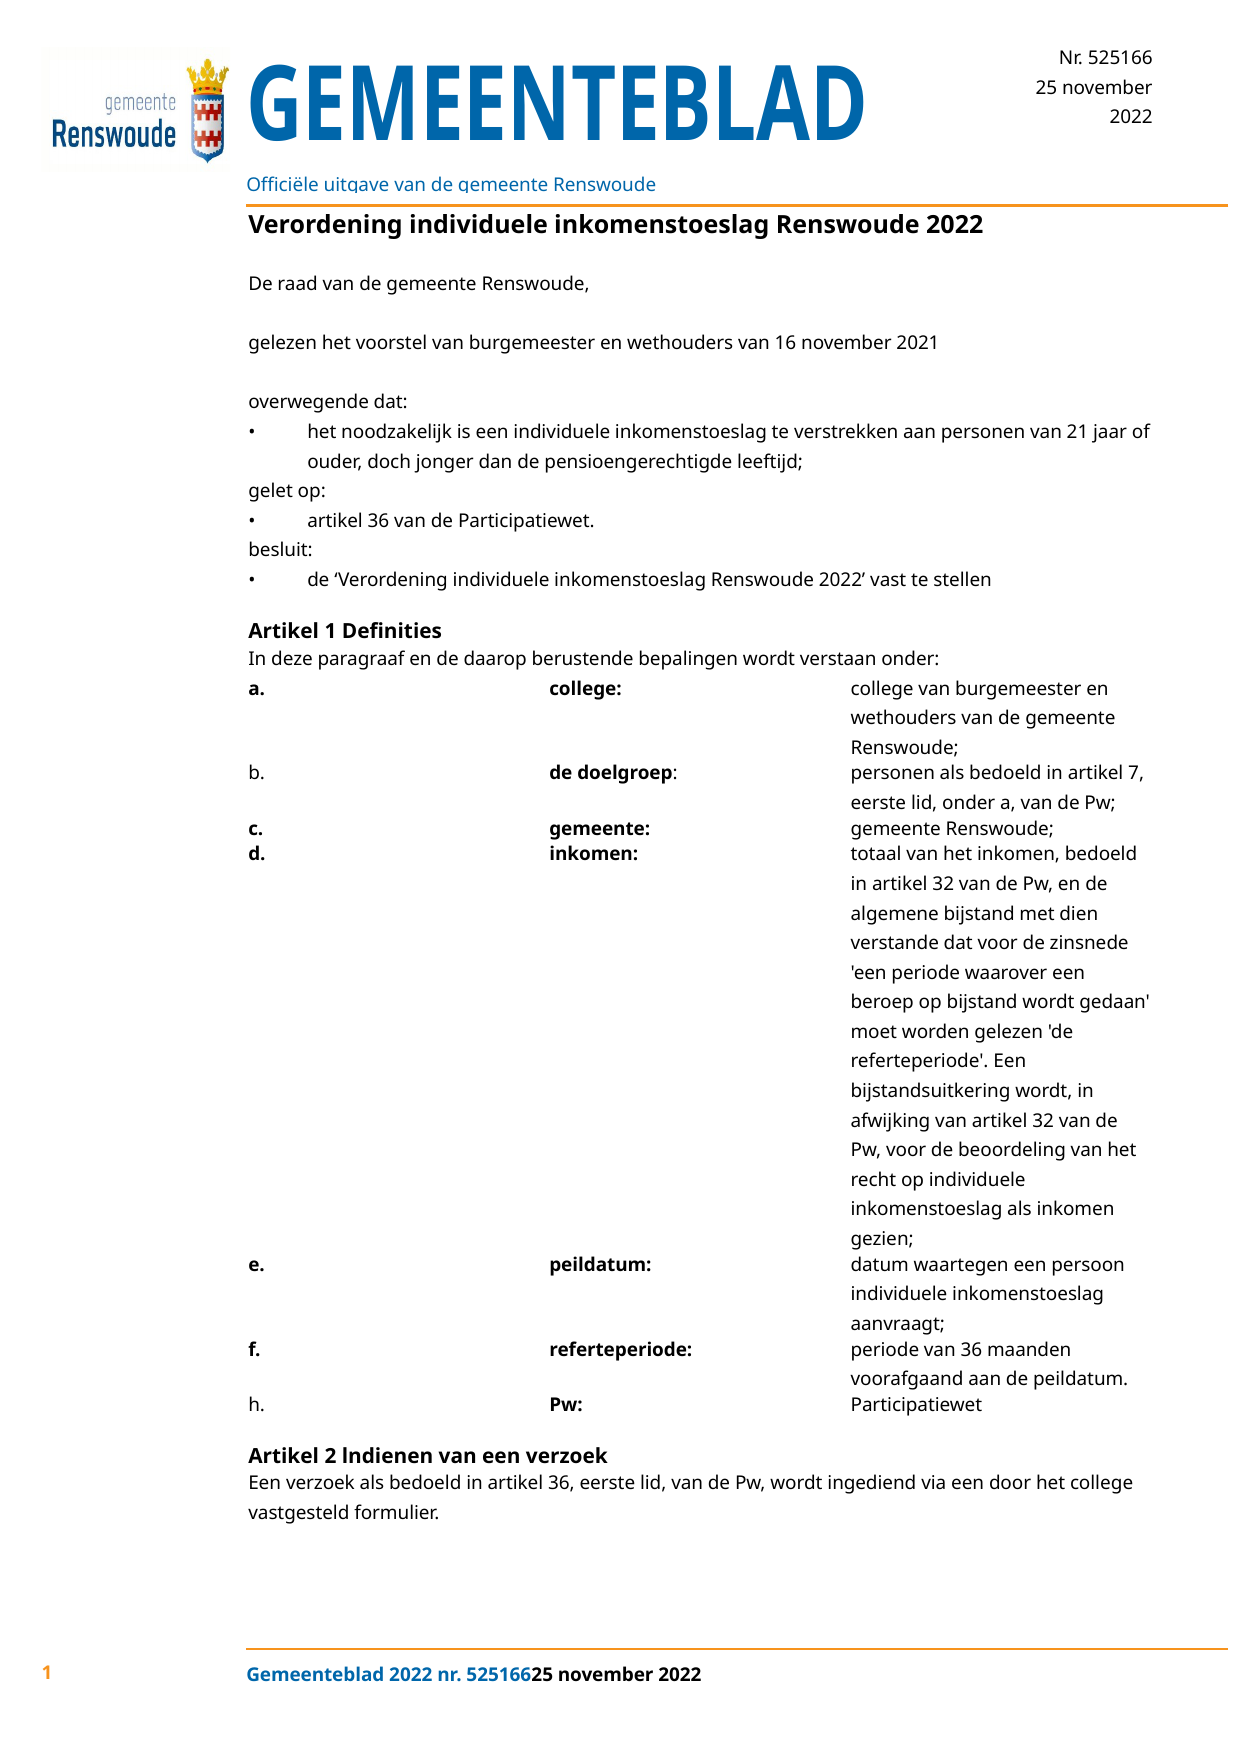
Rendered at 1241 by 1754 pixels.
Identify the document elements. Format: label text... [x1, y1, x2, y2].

table_cell Participatiewet [850, 1391, 1152, 1417]
table_cell peildatum: [549, 1251, 850, 1336]
text overwegende dat: [248, 389, 1152, 414]
table_cell f. [248, 1336, 549, 1391]
table_header a. [248, 675, 549, 759]
text gelet op: [248, 477, 1152, 503]
picture [41, 47, 231, 172]
text Artikel 1 Definities [248, 617, 1152, 645]
text In deze paragraaf en de daarop berustende bepalingen wordt verstaan onder: [248, 645, 1152, 671]
table_cell e. [248, 1251, 549, 1336]
table_cell datum waartegen een persoon individuele inkomenstoeslag aanvraagt; [850, 1251, 1152, 1336]
table_cell d. [248, 841, 549, 1251]
text Artikel 2 lndienen van een verzoek [248, 1441, 1152, 1469]
table_cell inkomen: [549, 841, 850, 1251]
table_cell de doelgroep: [549, 760, 850, 815]
table_cell personen als bedoeld in artikel 7, eerste lid, onder a, van de Pw; [850, 760, 1152, 815]
table_cell gemeente Renswoude; [850, 815, 1152, 841]
table_cell gemeente: [549, 815, 850, 841]
table_cell h. [248, 1391, 549, 1417]
table_cell b. [248, 760, 549, 815]
list de ‘Verordening individuele inkomenstoeslag Renswoude 2022’ vast te stellen [248, 566, 1152, 592]
table_cell c. [248, 815, 549, 841]
text De raad van de gemeente Renswoude, [248, 270, 1152, 296]
table_cell Pw: [549, 1391, 850, 1417]
table_cell referteperiode: [549, 1336, 850, 1391]
list het noodzakelijk is een individuele inkomenstoeslag te verstrekken aan personen van 21 jaar of ouder, doch jonger dan de pensioengerechtigde leeftijd; [248, 418, 1152, 473]
table_header college van burgemeester en wethouders van de gemeente Renswoude; [850, 675, 1152, 759]
text gelezen het voorstel van burgemeester en wethouders van 16 november 2021 [248, 329, 1152, 355]
text Een verzoek als bedoeld in artikel 36, eerste lid, van de Pw, wordt ingediend via een door het college vastgesteld formulier. [248, 1469, 1152, 1525]
table_header college: [549, 675, 850, 759]
text besluit: [248, 537, 1152, 562]
text Verordening individuele inkomenstoeslag Renswoude 2022 [248, 207, 1152, 241]
list artikel 36 van de Participatiewet. [248, 507, 1152, 533]
table_cell totaal van het inkomen, bedoeld in artikel 32 van de Pw, en de algemene bijstand met dien verstande dat voor de zinsnede 'een periode waarover een beroep op bijstand wordt gedaan' moet worden gelezen 'de referteperiode'. Een bijstandsuitkering wordt, in afwijking van artikel 32 van de Pw, voor de beoordeling van het recht op individuele inkomenstoeslag als inkomen gezien; [850, 841, 1152, 1251]
table_cell periode van 36 maanden voorafgaand aan de peildatum. [850, 1336, 1152, 1391]
